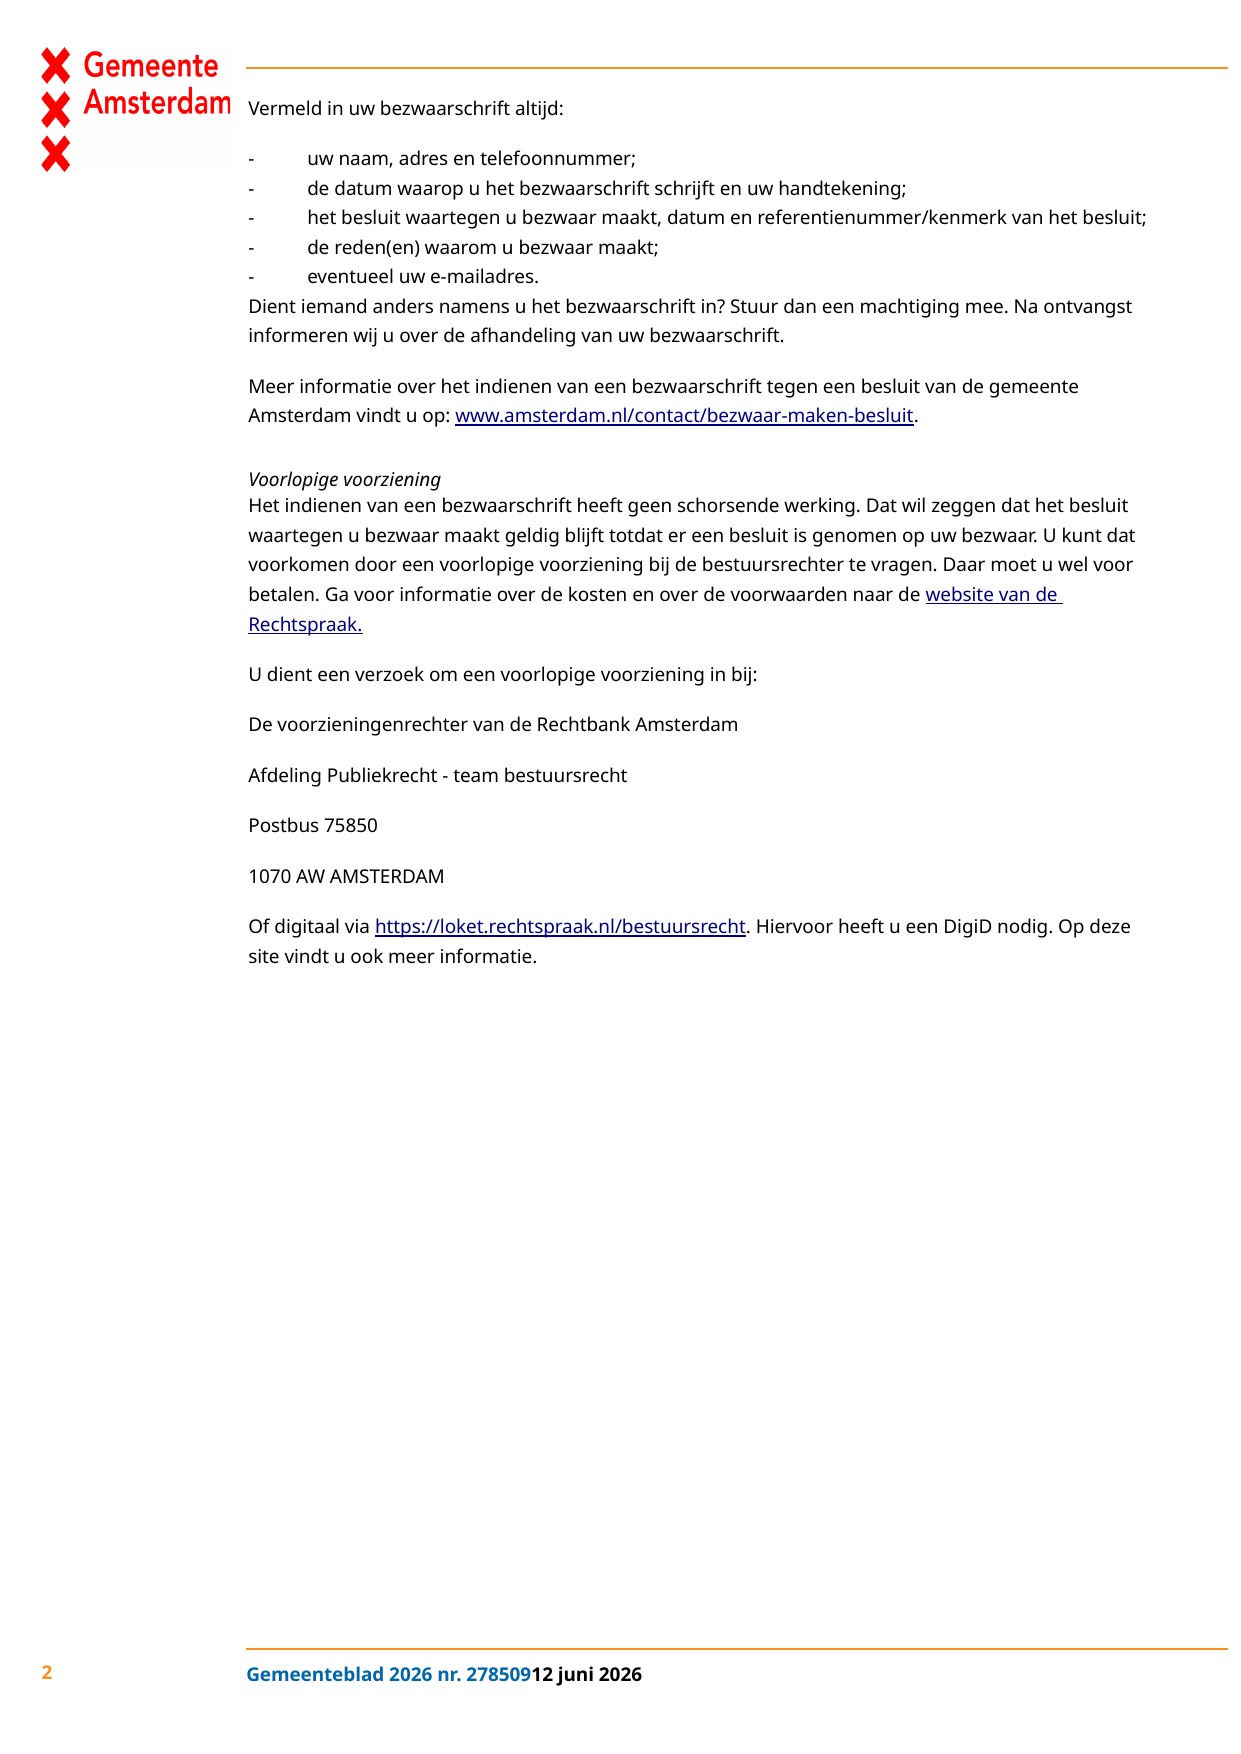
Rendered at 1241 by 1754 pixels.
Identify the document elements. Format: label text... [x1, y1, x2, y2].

text Het indienen van een bezwaarschrift heeft geen schorsende werking. Dat wil zeggen dat het besluit waartegen u bezwaar maakt geldig blijft totdat er een besluit is genomen op uw bezwaar. U kunt dat voorkomen door een voorlopige voorziening bij de bestuursrechter te vragen. Daar moet u wel voor betalen. Ga voor informatie over de kosten en over de voorwaarden naar de website van de Rechtspraak. [248, 492, 1152, 636]
text Voorlopige voorziening [248, 467, 1152, 492]
text De voorzieningenrechter van de Rechtbank Amsterdam [248, 712, 1152, 737]
list het besluit waartegen u bezwaar maakt, datum en referentienummer/kenmerk van het besluit; [248, 204, 1152, 230]
text Dient iemand anders namens u het bezwaarschrift in? Stuur dan een machtiging mee. Na ontvangst informeren wij u over de afhandeling van uw bezwaarschrift. [248, 293, 1152, 348]
text Afdeling Publiekrecht - team bestuursrecht [248, 762, 1152, 788]
text Meer informatie over het indienen van een bezwaarschrift tegen een besluit van de gemeente Amsterdam vindt u op: www.amsterdam.nl/contact/bezwaar-maken-besluit. [248, 373, 1152, 428]
list de datum waarop u het bezwaarschrift schrijft en uw handtekening; [248, 175, 1152, 201]
picture [41, 47, 231, 172]
text Of digitaal via https://loket.rechtspraak.nl/bestuursrecht. Hiervoor heeft u een DigiD nodig. Op deze site vindt u ook meer informatie. [248, 913, 1152, 968]
text Vermeld in uw bezwaarschrift altijd: [248, 95, 1152, 121]
list uw naam, adres en telefoonnummer; [248, 145, 1152, 171]
list eventueel uw e-mailadres. [248, 263, 1152, 289]
text Postbus 75850 [248, 812, 1152, 838]
text U dient een verzoek om een voorlopige voorziening in bij: [248, 661, 1152, 687]
text 1070 AW AMSTERDAM [248, 863, 1152, 888]
list de reden(en) waarom u bezwaar maakt; [248, 234, 1152, 260]
